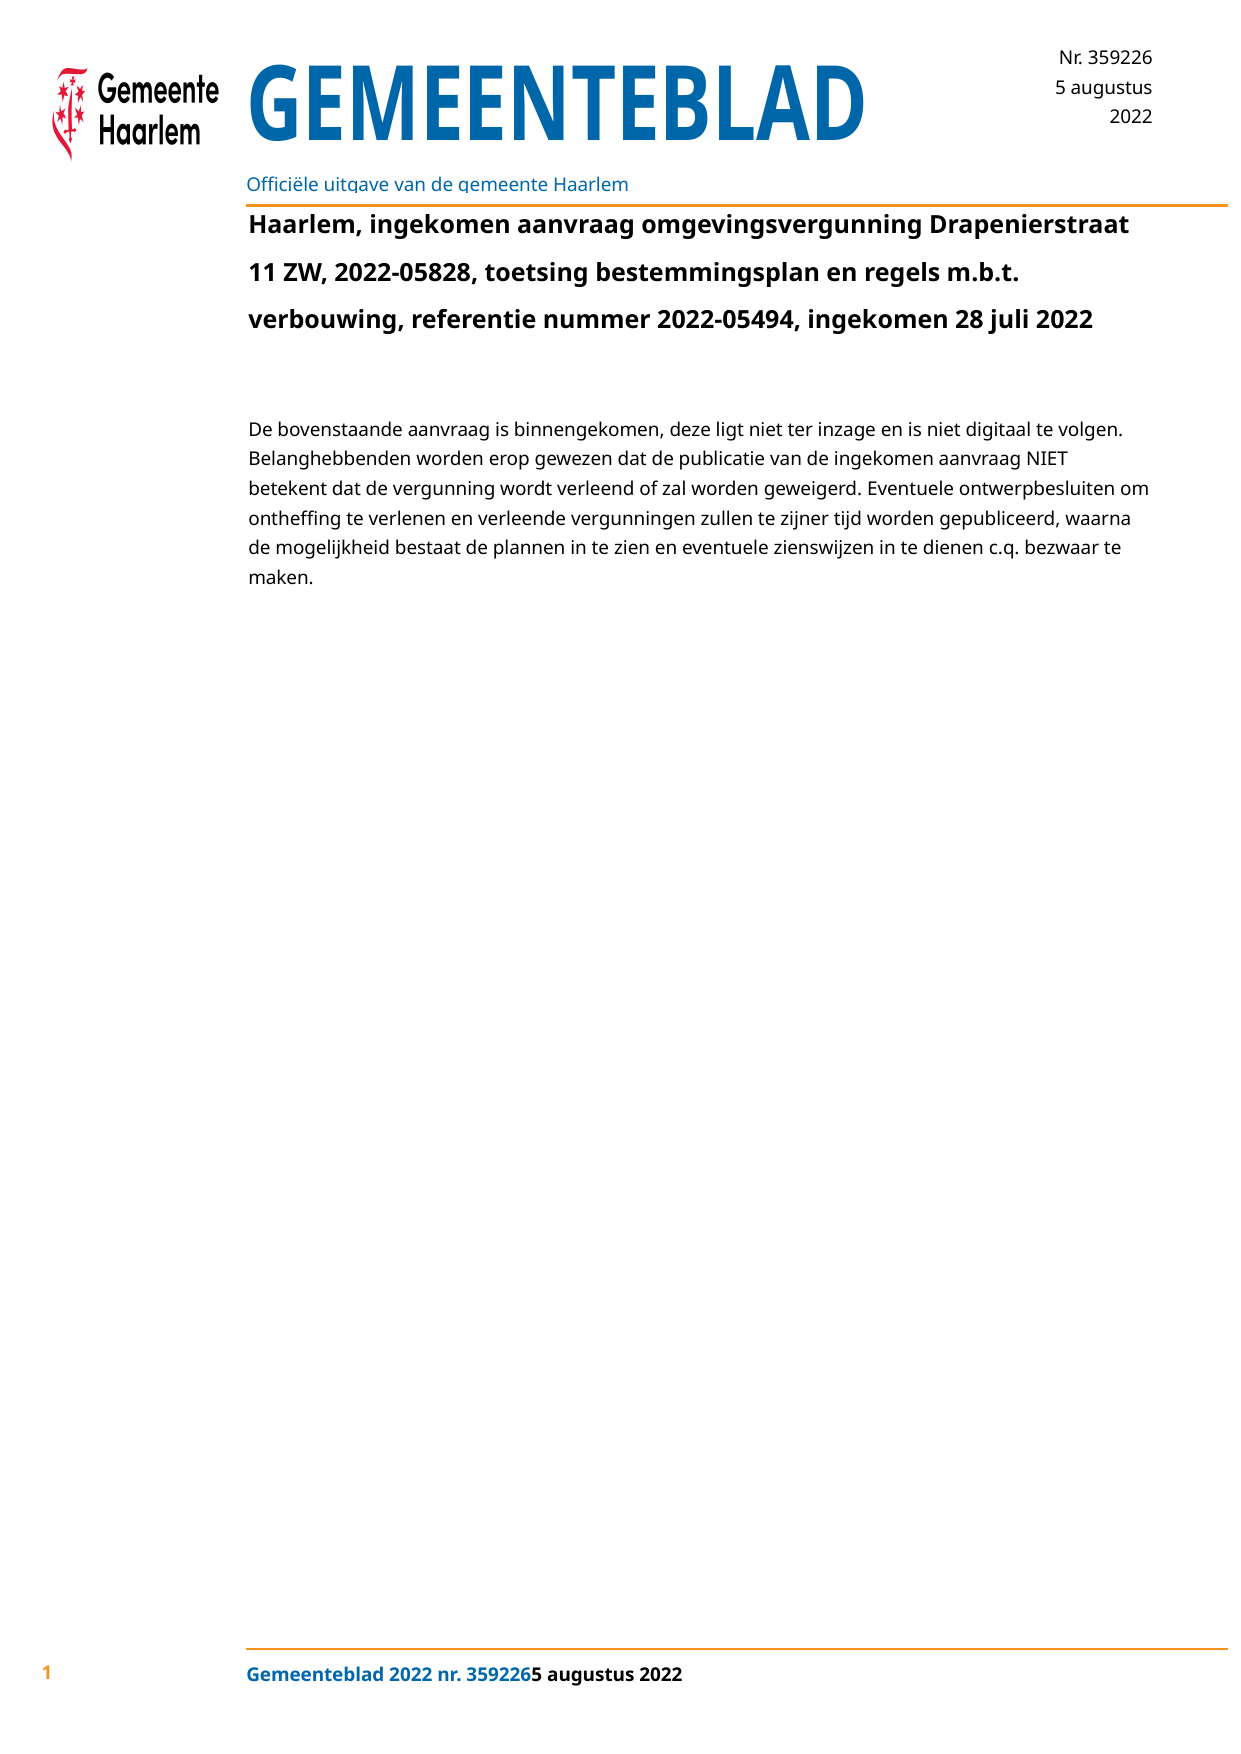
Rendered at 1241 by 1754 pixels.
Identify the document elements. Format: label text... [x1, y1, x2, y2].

picture [41, 47, 231, 172]
text Haarlem, ingekomen aanvraag omgevingsvergunning Drapenierstraat 11 ZW, 2022-05828, toetsing bestemmingsplan en regels m.b.t. verbouwing, referentie nummer 2022-05494, ingekomen 28 juli 2022 [248, 207, 1152, 336]
text De bovenstaande aanvraag is binnengekomen, deze ligt niet ter inzage en is niet digitaal te volgen. Belanghebbenden worden erop gewezen dat de publicatie van de ingekomen aanvraag NIET betekent dat de vergunning wordt verleend of zal worden geweigerd. Eventuele ontwerpbesluiten om ontheffing te verlenen en verleende vergunningen zullen te zijner tijd worden gepubliceerd, waarna de mogelijkheid bestaat de plannen in te zien en eventuele zienswijzen in te dienen c.q. bezwaar te maken. [248, 416, 1152, 589]
